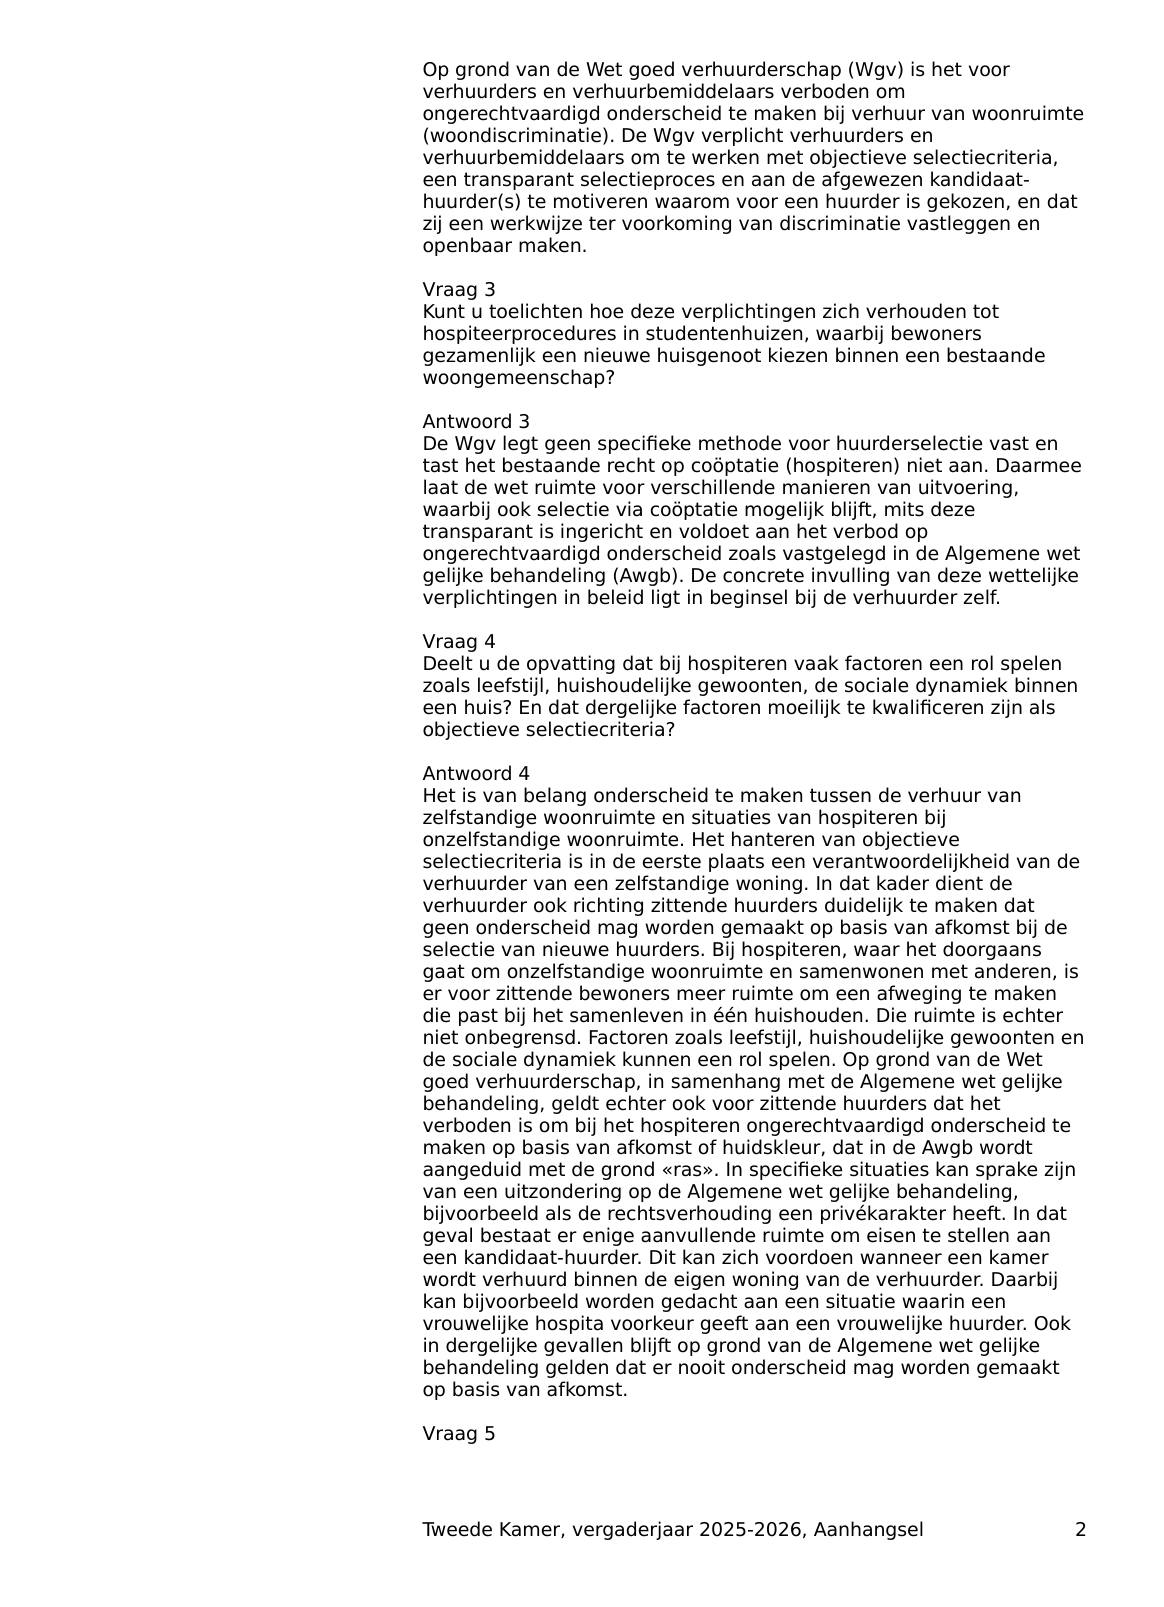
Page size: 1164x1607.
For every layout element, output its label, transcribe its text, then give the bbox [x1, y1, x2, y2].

text Deelt u de opvatting dat bij hospiteren vaak factoren een rol spelen zoals leefstijl, huishoudelijke gewoonten, de sociale dynamiek binnen een huis? En dat dergelijke factoren moeilijk te kwalificeren zijn als objectieve selectiecriteria? [422, 653, 1087, 741]
text Vraag 5 [422, 1423, 1087, 1445]
text Kunt u toelichten hoe deze verplichtingen zich verhouden tot hospiteerprocedures in studentenhuizen, waarbij bewoners gezamenlijk een nieuwe huisgenoot kiezen binnen een bestaande woongemeenschap? [422, 301, 1087, 389]
text Antwoord 4 [422, 763, 1087, 785]
text De Wgv legt geen specifieke methode voor huurderselectie vast en tast het bestaande recht op coöptatie (hospiteren) niet aan. Daarmee laat de wet ruimte voor verschillende manieren van uitvoering, waarbij ook selectie via coöptatie mogelijk blijft, mits deze transparant is ingericht en voldoet aan het verbod op ongerechtvaardigd onderscheid zoals vastgelegd in de Algemene wet gelijke behandeling (Awgb). De concrete invulling van deze wettelijke verplichtingen in beleid ligt in beginsel bij de verhuurder zelf. [422, 433, 1087, 609]
text Vraag 3 [422, 279, 1087, 301]
text Vraag 4 [422, 631, 1087, 653]
text Op grond van de Wet goed verhuurderschap (Wgv) is het voor verhuurders en verhuurbemiddelaars verboden om ongerechtvaardigd onderscheid te maken bij verhuur van woonruimte (woondiscriminatie). De Wgv verplicht verhuurders en verhuurbemiddelaars om te werken met objectieve selectiecriteria, een transparant selectieproces en aan de afgewezen kandidaat-huurder(s) te motiveren waarom voor een huurder is gekozen, en dat zij een werkwijze ter voorkoming van discriminatie vastleggen en openbaar maken. [422, 59, 1087, 257]
text Antwoord 3 [422, 411, 1087, 433]
text Het is van belang onderscheid te maken tussen de verhuur van zelfstandige woonruimte en situaties van hospiteren bij onzelfstandige woonruimte. Het hanteren van objectieve selectiecriteria is in de eerste plaats een verantwoordelijkheid van de verhuurder van een zelfstandige woning. In dat kader dient de verhuurder ook richting zittende huurders duidelijk te maken dat geen onderscheid mag worden gemaakt op basis van afkomst bij de selectie van nieuwe huurders. Bij hospiteren, waar het doorgaans gaat om onzelfstandige woonruimte en samenwonen met anderen, is er voor zittende bewoners meer ruimte om een afweging te maken die past bij het samenleven in één huishouden. Die ruimte is echter niet onbegrensd. Factoren zoals leefstijl, huishoudelijke gewoonten en de sociale dynamiek kunnen een rol spelen. Op grond van de Wet goed verhuurderschap, in samenhang met de Algemene wet gelijke behandeling, geldt echter ook voor zittende huurders dat het verboden is om bij het hospiteren ongerechtvaardigd onderscheid te maken op basis van afkomst of huidskleur, dat in de Awgb wordt aangeduid met de grond «ras». In specifieke situaties kan sprake zijn van een uitzondering op de Algemene wet gelijke behandeling, bijvoorbeeld als de rechtsverhouding een privékarakter heeft. In dat geval bestaat er enige aanvullende ruimte om eisen te stellen aan een kandidaat-huurder. Dit kan zich voordoen wanneer een kamer wordt verhuurd binnen de eigen woning van de verhuurder. Daarbij kan bijvoorbeeld worden gedacht aan een situatie waarin een vrouwelijke hospita voorkeur geeft aan een vrouwelijke huurder. Ook in dergelijke gevallen blijft op grond van de Algemene wet gelijke behandeling gelden dat er nooit onderscheid mag worden gemaakt op basis van afkomst. [422, 785, 1087, 1401]
